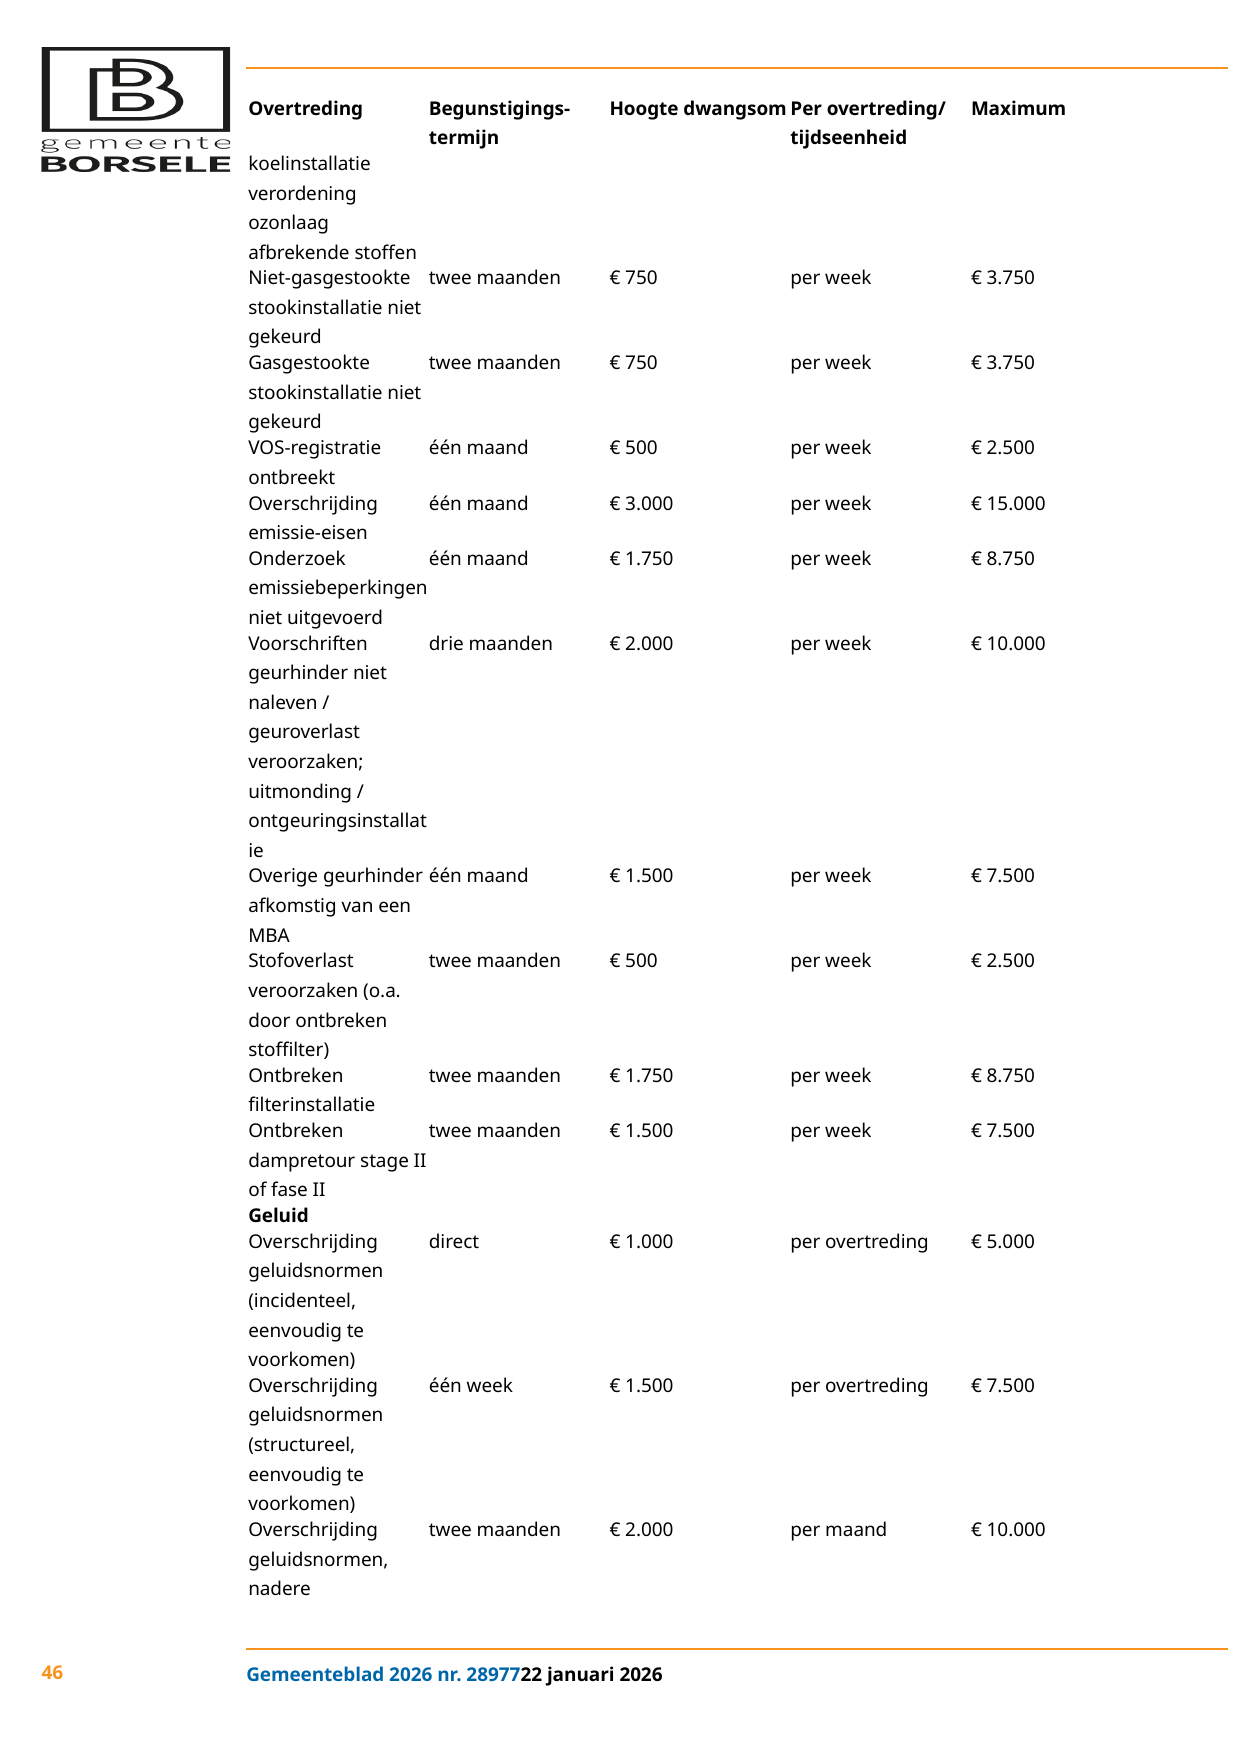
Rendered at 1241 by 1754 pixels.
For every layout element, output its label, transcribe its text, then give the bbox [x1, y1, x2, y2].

table_cell € 8.750 [971, 1062, 1152, 1117]
table_cell € 2.000 [609, 630, 790, 863]
table_cell twee maanden [429, 1118, 609, 1202]
table_cell [790, 150, 971, 264]
table_cell € 2.500 [971, 434, 1152, 490]
table_cell € 500 [609, 434, 790, 490]
table_cell één maand [429, 434, 609, 490]
table_cell Ontbreken filterinstallatie [248, 1062, 429, 1117]
table_cell één maand [429, 545, 609, 630]
table_cell Overschrijding emissie-eisen [248, 490, 429, 545]
table_cell per week [790, 1118, 971, 1202]
table_cell € 1.750 [609, 545, 790, 630]
table_cell Niet-gasgestookte stookinstallatie niet gekeurd [248, 265, 429, 349]
table_cell [429, 150, 609, 264]
table_header Begunstigings-termijn [429, 95, 609, 150]
table_cell één week [429, 1372, 609, 1516]
table_cell direct [429, 1228, 609, 1372]
table_cell € 500 [609, 948, 790, 1062]
table_cell € 7.500 [971, 1118, 1152, 1202]
table_cell € 10.000 [971, 1516, 1152, 1601]
table_cell € 8.750 [971, 545, 1152, 630]
table_header Hoogte dwangsom [609, 95, 790, 150]
table_cell [971, 150, 1152, 264]
table_cell Overschrijding geluidsnormen (incidenteel, eenvoudig te voorkomen) [248, 1228, 429, 1372]
table_cell € 7.500 [971, 1372, 1152, 1516]
table_cell € 10.000 [971, 630, 1152, 863]
table_cell per week [790, 948, 971, 1062]
table_cell [429, 1202, 609, 1228]
table_cell € 3.750 [971, 265, 1152, 349]
table_cell per week [790, 1062, 971, 1117]
table_cell Onderzoek emissiebeperkingen niet uitgevoerd [248, 545, 429, 630]
table_cell € 3.000 [609, 490, 790, 545]
table_cell Overschrijding geluidsnormen (structureel, eenvoudig te voorkomen) [248, 1372, 429, 1516]
table_cell per week [790, 630, 971, 863]
table_cell € 1.500 [609, 1372, 790, 1516]
table_cell VOS-registratie ontbreekt [248, 434, 429, 490]
table_cell drie maanden [429, 630, 609, 863]
table_cell € 750 [609, 265, 790, 349]
table_cell [609, 150, 790, 264]
table_cell Geluid [248, 1202, 429, 1228]
table_cell [790, 1202, 971, 1228]
table_cell twee maanden [429, 1516, 609, 1601]
table_cell koelinstallatie verordening ozonlaag afbrekende stoffen [248, 150, 429, 264]
table_cell per maand [790, 1516, 971, 1601]
table_cell € 1.000 [609, 1228, 790, 1372]
table_cell per overtreding [790, 1372, 971, 1516]
table_cell € 1.500 [609, 1118, 790, 1202]
table_cell € 1.750 [609, 1062, 790, 1117]
table_cell per week [790, 545, 971, 630]
table_cell [971, 1202, 1152, 1228]
table_header Overtreding [248, 95, 429, 150]
table_cell twee maanden [429, 350, 609, 434]
table_cell Ontbreken dampretour stage II of fase II [248, 1118, 429, 1202]
table_cell € 3.750 [971, 350, 1152, 434]
table_cell Overschrijding geluidsnormen, nadere [248, 1516, 429, 1601]
table_header Maximum [971, 95, 1152, 150]
table_cell Voorschriften geurhinder niet naleven / geuroverlast veroorzaken; uitmonding / ontgeuringsinstallatie [248, 630, 429, 863]
table_cell per week [790, 434, 971, 490]
table_cell € 7.500 [971, 863, 1152, 948]
table_cell € 2.500 [971, 948, 1152, 1062]
table_cell Gasgestookte stookinstallatie niet gekeurd [248, 350, 429, 434]
table_cell € 750 [609, 350, 790, 434]
table_cell [609, 1202, 790, 1228]
table_cell per week [790, 490, 971, 545]
table_cell één maand [429, 490, 609, 545]
table_cell per week [790, 350, 971, 434]
table_header Per overtreding/ tijdseenheid [790, 95, 971, 150]
table_cell twee maanden [429, 1062, 609, 1117]
table_cell € 5.000 [971, 1228, 1152, 1372]
table_cell € 15.000 [971, 490, 1152, 545]
table_cell per week [790, 265, 971, 349]
table_cell één maand [429, 863, 609, 948]
table_cell per overtreding [790, 1228, 971, 1372]
table_cell Stofoverlast veroorzaken (o.a. door ontbreken stoffilter) [248, 948, 429, 1062]
picture [41, 47, 231, 172]
table_cell twee maanden [429, 265, 609, 349]
table_cell Overige geurhinder afkomstig van een MBA [248, 863, 429, 948]
table_cell twee maanden [429, 948, 609, 1062]
table_cell € 2.000 [609, 1516, 790, 1601]
table_cell per week [790, 863, 971, 948]
table_cell € 1.500 [609, 863, 790, 948]
